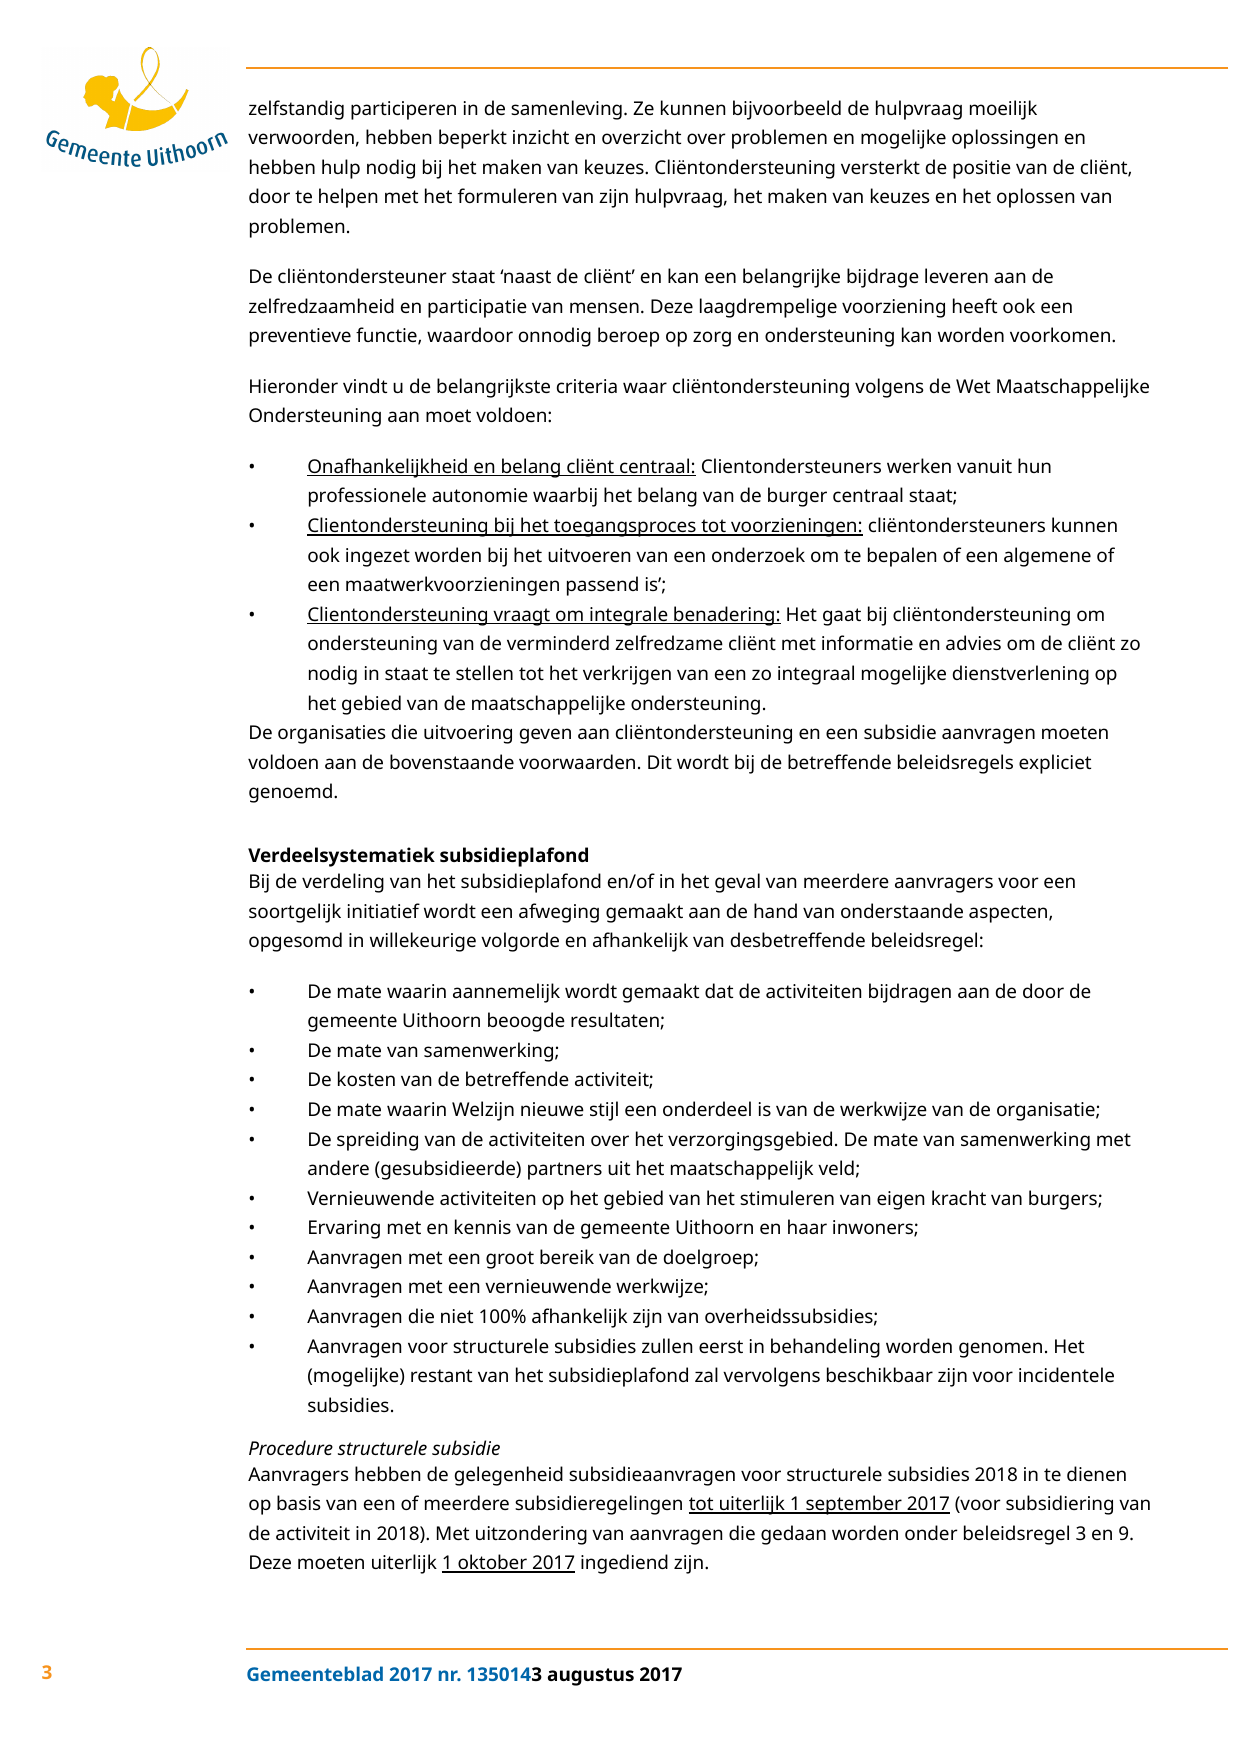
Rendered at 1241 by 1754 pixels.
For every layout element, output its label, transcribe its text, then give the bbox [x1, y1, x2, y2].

text Procedure structurele subsidie [248, 1435, 1152, 1461]
text zelfstandig participeren in de samenleving. Ze kunnen bijvoorbeeld de hulpvraag moeilijk verwoorden, hebben beperkt inzicht en overzicht over problemen en mogelijke oplossingen en hebben hulp nodig bij het maken van keuzes. Cliëntondersteuning versterkt de positie van de cliënt, door te helpen met het formuleren van zijn hulpvraag, het maken van keuzes en het oplossen van problemen. [248, 95, 1152, 239]
list Clientondersteuning vraagt om integrale benadering: Het gaat bij cliëntondersteuning om ondersteuning van de verminderd zelfredzame cliënt met informatie en advies om de cliënt zo nodig in staat te stellen tot het verkrijgen van een zo integraal mogelijke dienstverlening op het gebied van de maatschappelijke ondersteuning. [248, 601, 1152, 716]
text De cliëntondersteuner staat ‘naast de cliënt’ en kan een belangrijke bijdrage leveren aan de zelfredzaamheid en participatie van mensen. Deze laagdrempelige voorziening heeft ook een preventieve functie, waardoor onnodig beroep op zorg en ondersteuning kan worden voorkomen. [248, 263, 1152, 348]
list De mate waarin Welzijn nieuwe stijl een onderdeel is van de werkwijze van de organisatie; [248, 1096, 1152, 1122]
list De kosten van de betreffende activiteit; [248, 1067, 1152, 1092]
list Clientondersteuning bij het toegangsproces tot voorzieningen: cliëntondersteuners kunnen ook ingezet worden bij het uitvoeren van een onderzoek om te bepalen of een algemene of een maatwerkvoorzieningen passend is’; [248, 512, 1152, 597]
text Verdeelsystematiek subsidieplafond [248, 842, 1152, 868]
list Onafhankelijkheid en belang cliënt centraal: Clientondersteuners werken vanuit hun professionele autonomie waarbij het belang van de burger centraal staat; [248, 453, 1152, 508]
list Aanvragen met een groot bereik van de doelgroep; [248, 1244, 1152, 1270]
list Vernieuwende activiteiten op het gebied van het stimuleren van eigen kracht van burgers; [248, 1185, 1152, 1211]
text Aanvragers hebben de gelegenheid subsidieaanvragen voor structurele subsidies 2018 in te dienen op basis van een of meerdere subsidieregelingen tot uiterlijk 1 september 2017 (voor subsidiering van de activiteit in 2018). Met uitzondering van aanvragen die gedaan worden onder beleidsregel 3 en 9. Deze moeten uiterlijk 1 oktober 2017 ingediend zijn. [248, 1461, 1152, 1575]
text Bij de verdeling van het subsidieplafond en/of in het geval van meerdere aanvragers voor een soortgelijk initiatief wordt een afweging gemaakt aan de hand van onderstaande aspecten, opgesomd in willekeurige volgorde en afhankelijk van desbetreffende beleidsregel: [248, 868, 1152, 953]
list Aanvragen met een vernieuwende werkwijze; [248, 1274, 1152, 1299]
text De organisaties die uitvoering geven aan cliëntondersteuning en een subsidie aanvragen moeten voldoen aan de bovenstaande voorwaarden. Dit wordt bij de betreffende beleidsregels expliciet genoemd. [248, 719, 1152, 804]
list Aanvragen die niet 100% afhankelijk zijn van overheidssubsidies; [248, 1303, 1152, 1329]
list De mate waarin aannemelijk wordt gemaakt dat de activiteiten bijdragen aan de door de gemeente Uithoorn beoogde resultaten; [248, 978, 1152, 1033]
list De spreiding van de activiteiten over het verzorgingsgebied. De mate van samenwerking met andere (gesubsidieerde) partners uit het maatschappelijk veld; [248, 1126, 1152, 1181]
picture [41, 47, 231, 172]
list De mate van samenwerking; [248, 1037, 1152, 1063]
list Ervaring met en kennis van de gemeente Uithoorn en haar inwoners; [248, 1214, 1152, 1240]
list Aanvragen voor structurele subsidies zullen eerst in behandeling worden genomen. Het (mogelijke) restant van het subsidieplafond zal vervolgens beschikbaar zijn voor incidentele subsidies. [248, 1333, 1152, 1418]
text Hieronder vindt u de belangrijkste criteria waar cliëntondersteuning volgens de Wet Maatschappelijke Ondersteuning aan moet voldoen: [248, 373, 1152, 428]
